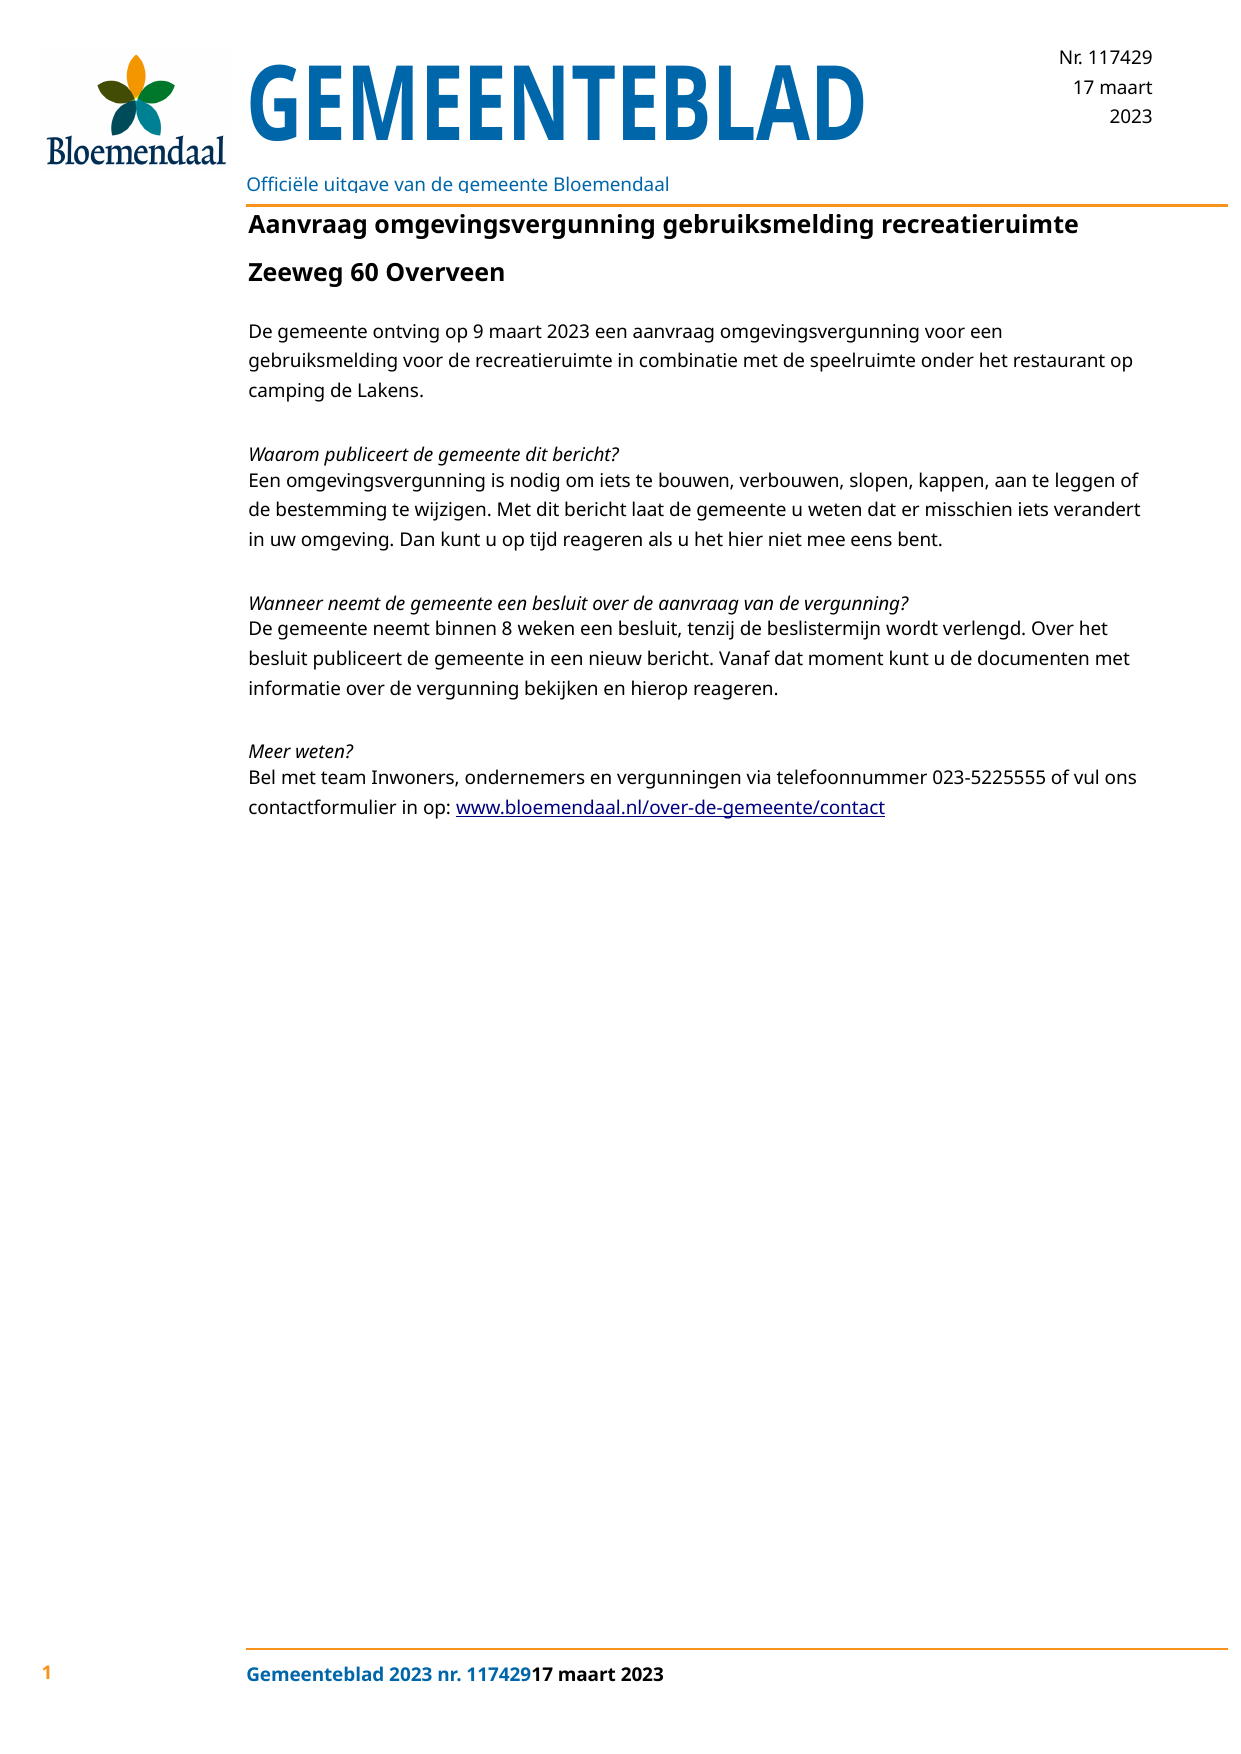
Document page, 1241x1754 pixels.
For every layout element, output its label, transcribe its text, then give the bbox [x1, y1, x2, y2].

text Aanvraag omgevingsvergunning gebruiksmelding recreatieruimte Zeeweg 60 Overveen [248, 207, 1152, 288]
text Een omgevingsvergunning is nodig om iets te bouwen, verbouwen, slopen, kappen, aan te leggen of de bestemming te wijzigen. Met dit bericht laat de gemeente u weten dat er misschien iets verandert in uw omgeving. Dan kunt u op tijd reageren als u het hier niet mee eens bent. [248, 467, 1152, 552]
text Waarom publiceert de gemeente dit bericht? [248, 441, 1152, 467]
text Wanneer neemt de gemeente een besluit over de aanvraag van de vergunning? [248, 590, 1152, 616]
text Bel met team Inwoners, ondernemers en vergunningen via telefoonnummer 023-5225555 of vul ons contactformulier in op: www.bloemendaal.nl/over-de-gemeente/contact [248, 764, 1152, 820]
text Meer weten? [248, 739, 1152, 764]
text De gemeente neemt binnen 8 weken een besluit, tenzij de beslistermijn wordt verlengd. Over het besluit publiceert de gemeente in een nieuw bericht. Vanaf dat moment kunt u de documenten met informatie over de vergunning bekijken en hierop reageren. [248, 616, 1152, 701]
text De gemeente ontving op 9 maart 2023 een aanvraag omgevingsvergunning voor een gebruiksmelding voor de recreatieruimte in combinatie met de speelruimte onder het restaurant op camping de Lakens. [248, 318, 1152, 403]
picture [41, 47, 231, 172]
